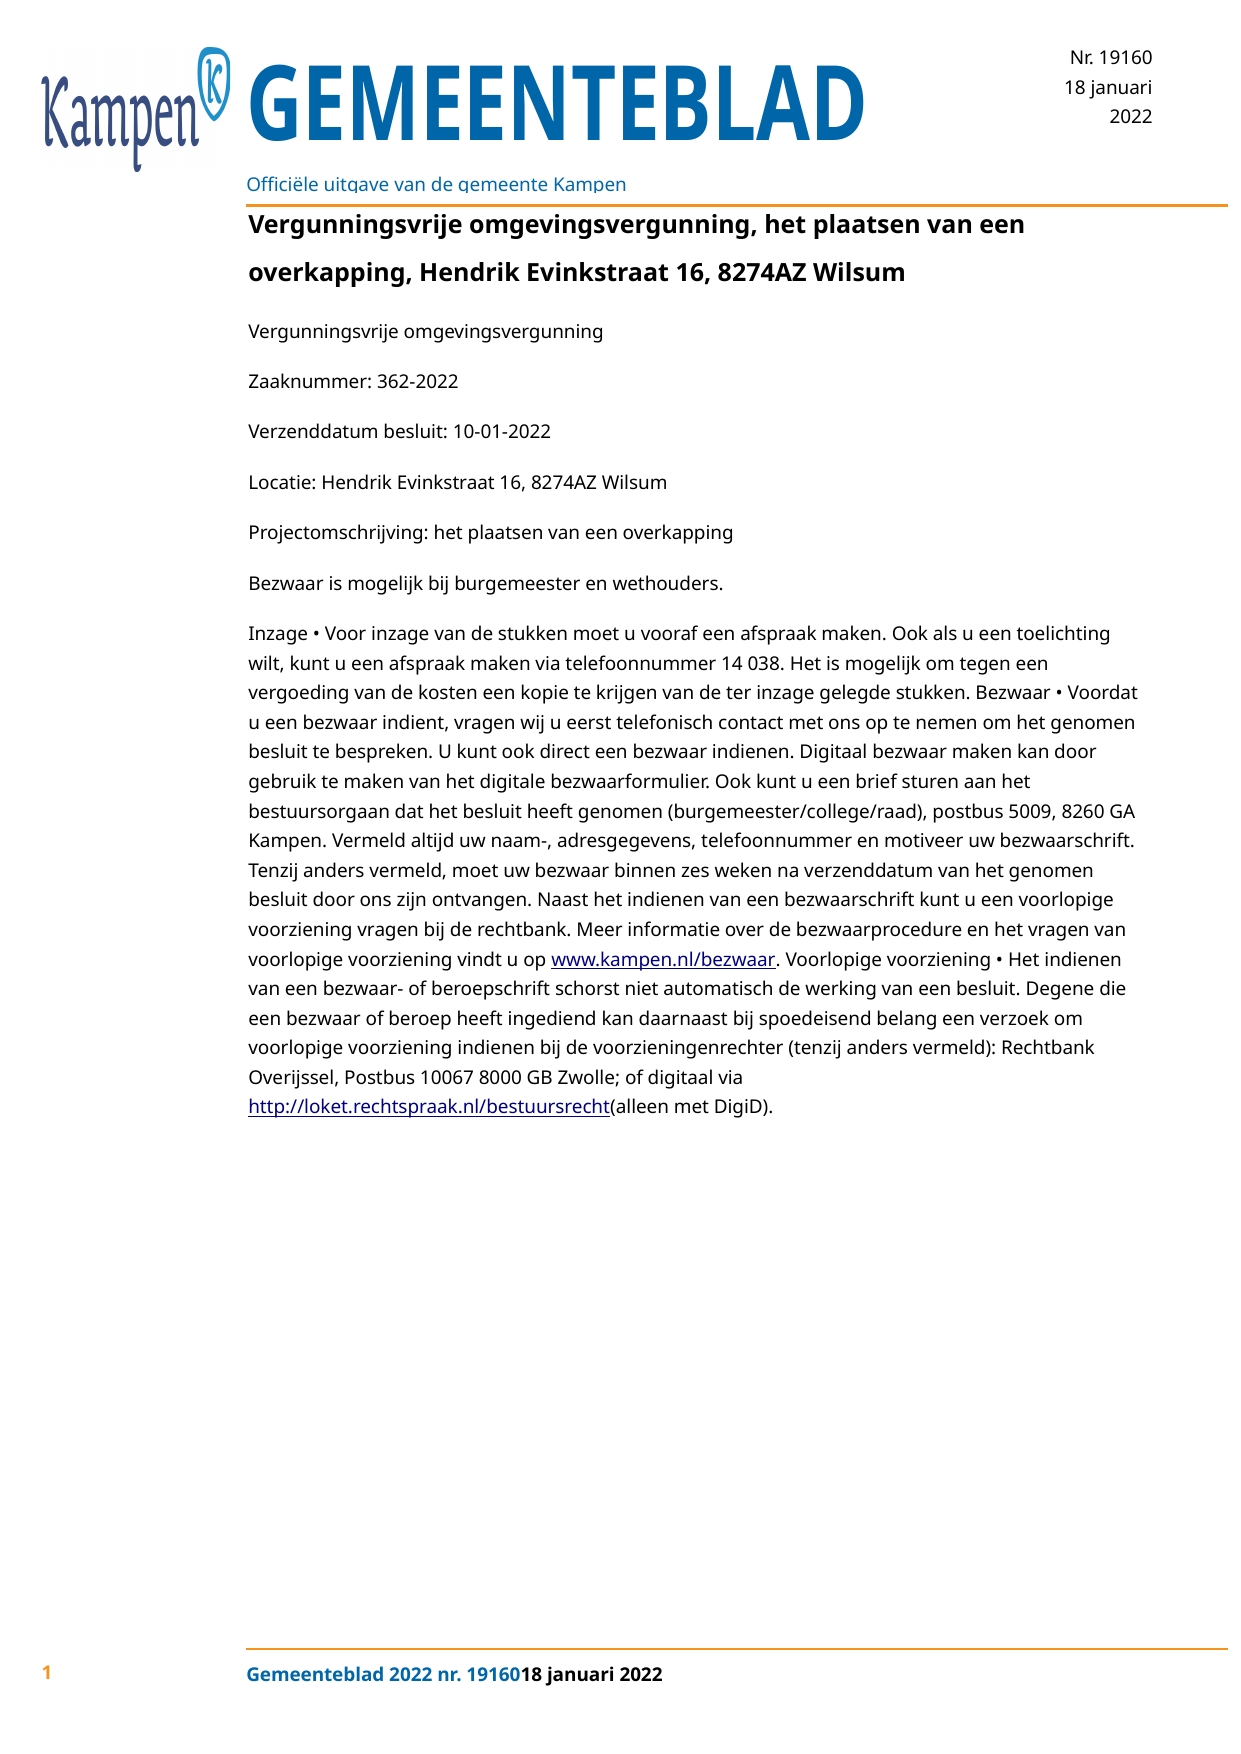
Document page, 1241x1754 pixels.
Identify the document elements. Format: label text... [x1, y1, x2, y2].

text Verzenddatum besluit: 10-01-2022 [248, 419, 1152, 444]
picture [41, 47, 231, 172]
text Bezwaar is mogelijk bij burgemeester en wethouders. [248, 570, 1152, 596]
text Vergunningsvrije omgevingsvergunning, het plaatsen van een overkapping, Hendrik Evinkstraat 16, 8274AZ Wilsum [248, 207, 1152, 288]
text Zaaknummer: 362-2022 [248, 368, 1152, 394]
text Projectomschrijving: het plaatsen van een overkapping [248, 519, 1152, 545]
text Inzage • Voor inzage van de stukken moet u vooraf een afspraak maken. Ook als u een toelichting wilt, kunt u een afspraak maken via telefoonnummer 14 038. Het is mogelijk om tegen een vergoeding van de kosten een kopie te krijgen van de ter inzage gelegde stukken. Bezwaar • Voordat u een bezwaar indient, vragen wij u eerst telefonisch contact met ons op te nemen om het genomen besluit te bespreken. U kunt ook direct een bezwaar indienen. Digitaal bezwaar maken kan door gebruik te maken van het digitale bezwaarformulier. Ook kunt u een brief sturen aan het bestuursorgaan dat het besluit heeft genomen (burgemeester/college/raad), postbus 5009, 8260 GA Kampen. Vermeld altijd uw naam-, adresgegevens, telefoonnummer en motiveer uw bezwaarschrift. Tenzij anders vermeld, moet uw bezwaar binnen zes weken na verzenddatum van het genomen besluit door ons zijn ontvangen. Naast het indienen van een bezwaarschrift kunt u een voorlopige voorziening vragen bij de rechtbank. Meer informatie over de bezwaarprocedure en het vragen van voorlopige voorziening vindt u op www.kampen.nl/bezwaar. Voorlopige voorziening • Het indienen van een bezwaar- of beroepschrift schorst niet automatisch de werking van een besluit. Degene die een bezwaar of beroep heeft ingediend kan daarnaast bij spoedeisend belang een verzoek om voorlopige voorziening indienen bij de voorzieningenrechter (tenzij anders vermeld): Rechtbank Overijssel, Postbus 10067 8000 GB Zwolle; of digitaal via http://loket.rechtspraak.nl/bestuursrecht(alleen met DigiD). [248, 620, 1152, 1119]
text Vergunningsvrije omgevingsvergunning [248, 318, 1152, 344]
text Locatie: Hendrik Evinkstraat 16, 8274AZ Wilsum [248, 469, 1152, 495]
